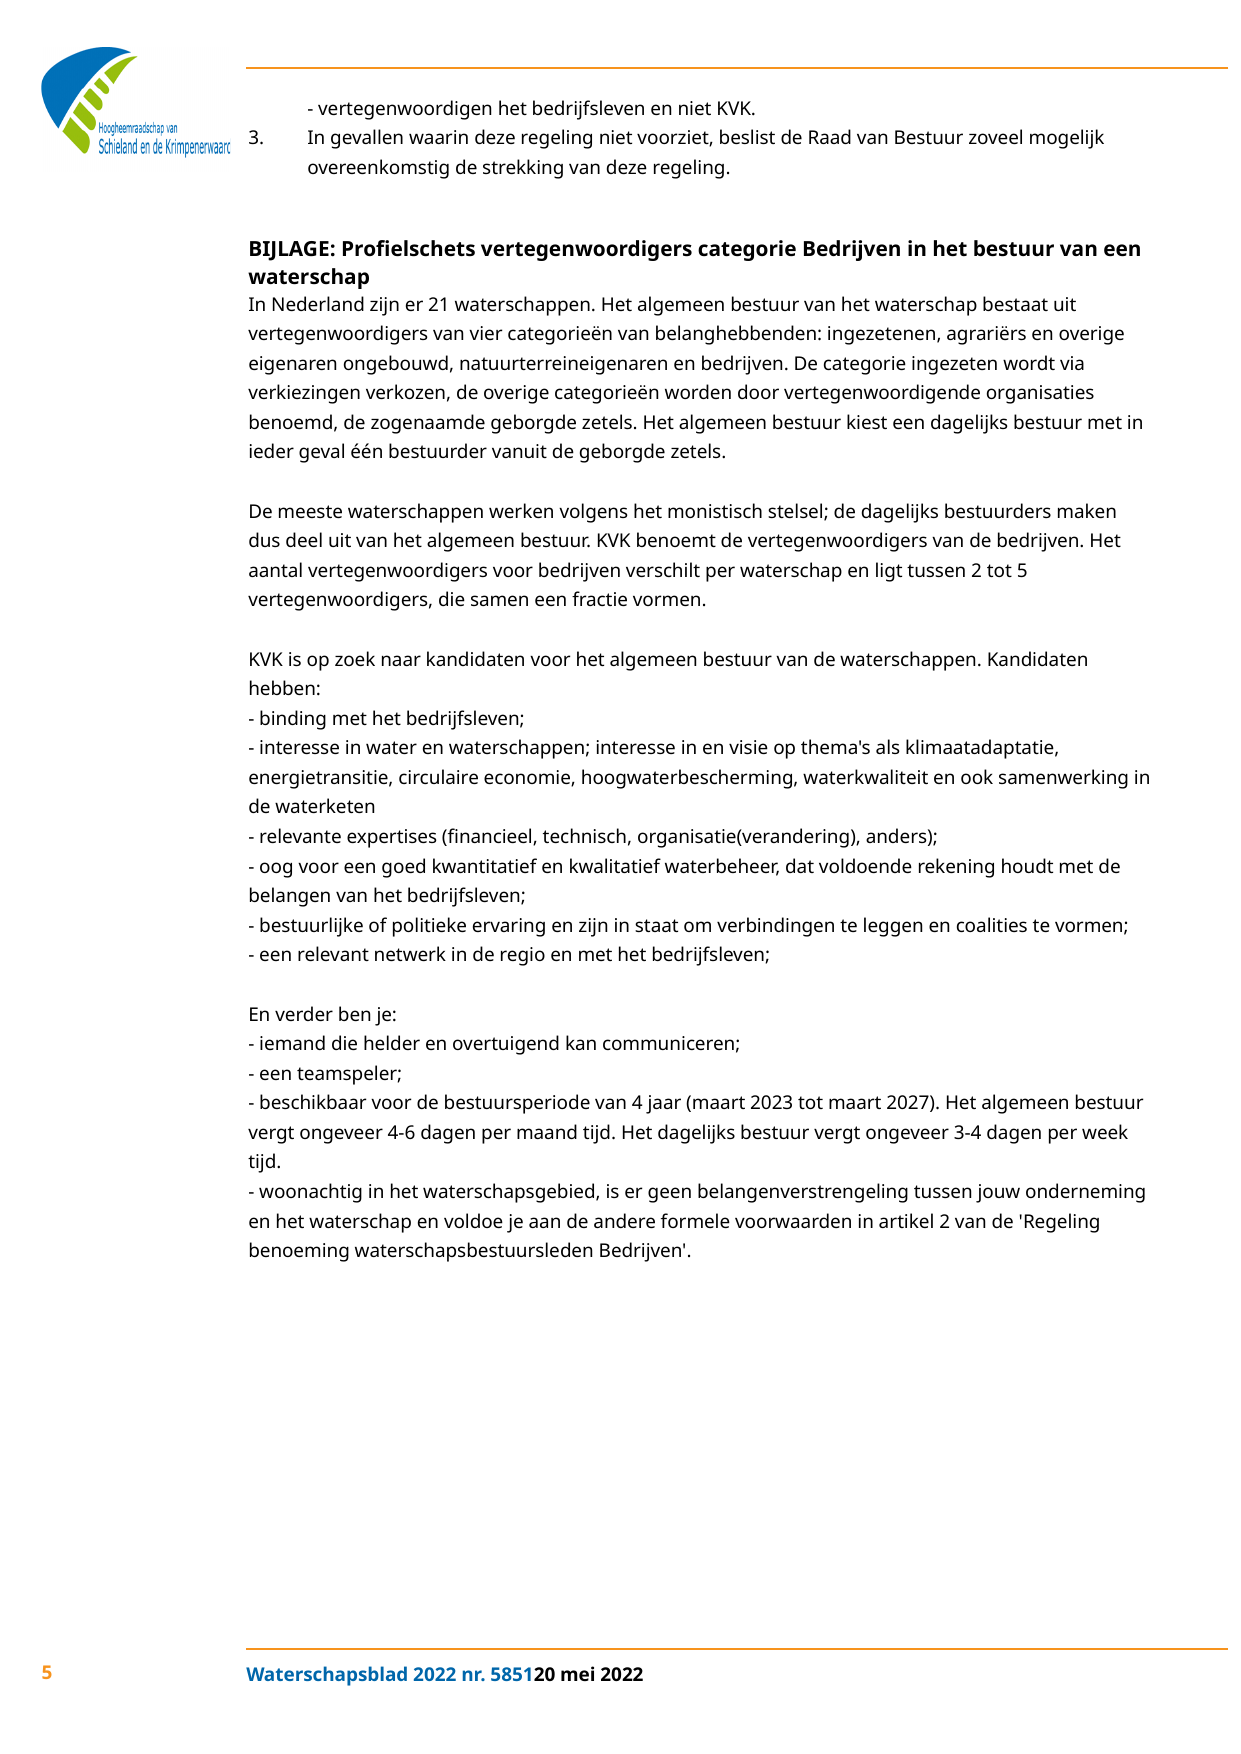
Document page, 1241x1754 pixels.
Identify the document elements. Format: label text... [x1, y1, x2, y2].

text - binding met het bedrijfsleven; [248, 705, 1152, 731]
text - woonachtig in het waterschapsgebied, is er geen belangenverstrengeling tussen jouw onderneming en het waterschap en voldoe je aan de andere formele voorwaarden in artikel 2 van de 'Regeling benoeming waterschapsbestuursleden Bedrijven'. [248, 1178, 1152, 1263]
text De meeste waterschappen werken volgens het monistisch stelsel; de dagelijks bestuurders maken dus deel uit van het algemeen bestuur. KVK benoemt de vertegenwoordigers van de bedrijven. Het aantal vertegenwoordigers voor bedrijven verschilt per waterschap en ligt tussen 2 tot 5 vertegenwoordigers, die samen een fractie vormen. [248, 498, 1152, 612]
text - bestuurlijke of politieke ervaring en zijn in staat om verbindingen te leggen en coalities te vormen; [248, 912, 1152, 938]
text - beschikbaar voor de bestuursperiode van 4 jaar (maart 2023 tot maart 2027). Het algemeen bestuur vergt ongeveer 4-6 dagen per maand tijd. Het dagelijks bestuur vergt ongeveer 3-4 dagen per week tijd. [248, 1089, 1152, 1174]
text BIJLAGE: Profielschets vertegenwoordigers categorie Bedrijven in het bestuur van een waterschap [248, 234, 1152, 291]
text - een relevant netwerk in de regio en met het bedrijfsleven; [248, 942, 1152, 967]
list - vertegenwoordigen het bedrijfsleven en niet KVK. [248, 95, 1152, 121]
text - relevante expertises (financieel, technisch, organisatie(verandering), anders); [248, 823, 1152, 849]
text - interesse in water en waterschappen; interesse in en visie op thema's als klimaatadaptatie, energietransitie, circulaire economie, hoogwaterbescherming, waterkwaliteit en ook samenwerking in de waterketen [248, 734, 1152, 819]
text - iemand die helder en overtuigend kan communiceren; [248, 1030, 1152, 1056]
text - oog voor een goed kwantitatief en kwalitatief waterbeheer, dat voldoende rekening houdt met de belangen van het bedrijfsleven; [248, 853, 1152, 908]
text KVK is op zoek naar kandidaten voor het algemeen bestuur van de waterschappen. Kandidaten hebben: [248, 646, 1152, 701]
text In Nederland zijn er 21 waterschappen. Het algemeen bestuur van het waterschap bestaat uit vertegenwoordigers van vier categorieën van belanghebbenden: ingezetenen, agrariërs en overige eigenaren ongebouwd, natuurterreineigenaren en bedrijven. De categorie ingezeten wordt via verkiezingen verkozen, de overige categorieën worden door vertegenwoordigende organisaties benoemd, de zogenaamde geborgde zetels. Het algemeen bestuur kiest een dagelijks bestuur met in ieder geval één bestuurder vanuit de geborgde zetels. [248, 291, 1152, 464]
text - een teamspeler; [248, 1060, 1152, 1086]
list In gevallen waarin deze regeling niet voorziet, beslist de Raad van Bestuur zoveel mogelijk overeen­komstig de strekking van deze regeling. [248, 124, 1152, 180]
picture [41, 47, 231, 172]
text En verder ben je: [248, 1001, 1152, 1027]
